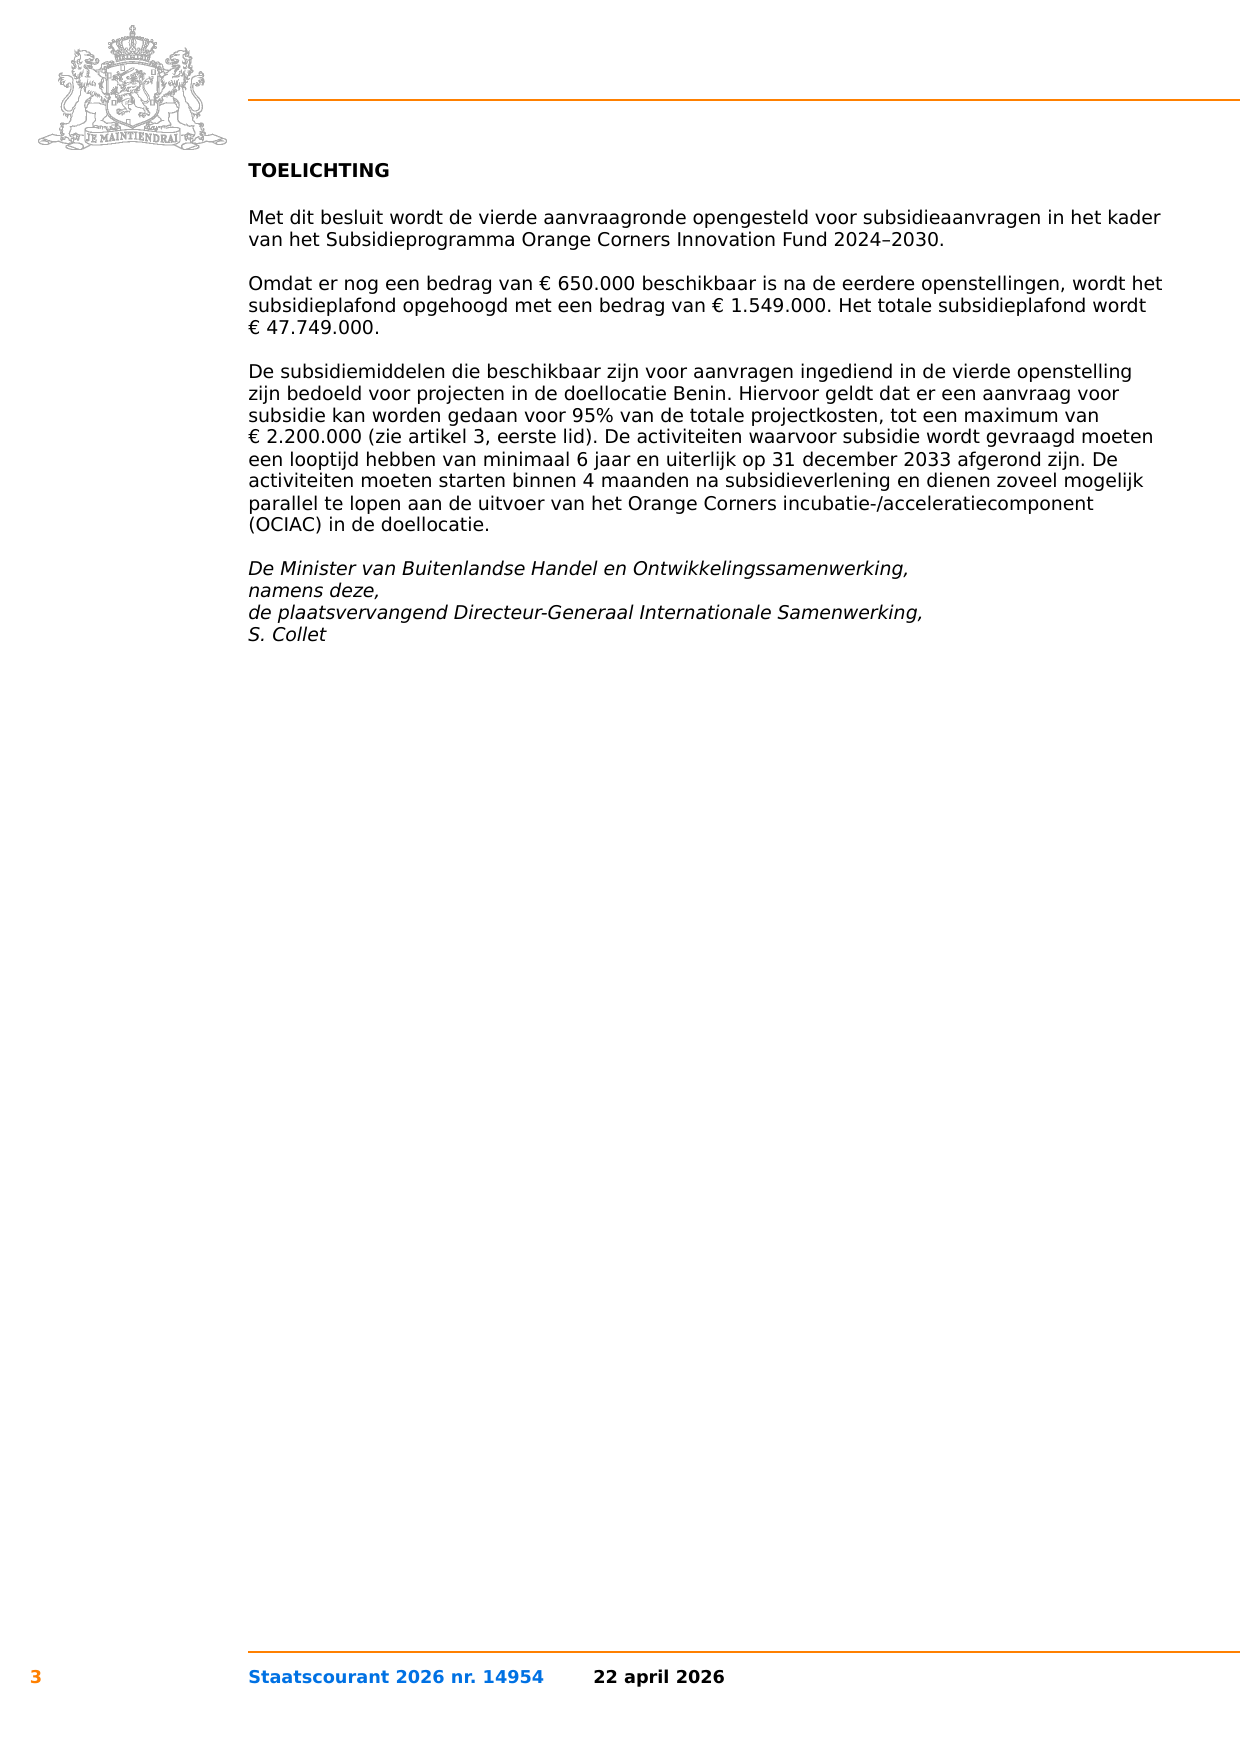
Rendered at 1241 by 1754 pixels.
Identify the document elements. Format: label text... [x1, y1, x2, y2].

text De subsidiemiddelen die beschikbaar zijn voor aanvragen ingediend in de vierde openstelling zijn bedoeld voor projecten in de doellocatie Benin. Hiervoor geldt dat er een aanvraag voor subsidie kan worden gedaan voor 95% van de totale projectkosten, tot een maximum van € 2.200.000 (zie artikel 3, eerste lid). De activiteiten waarvoor subsidie wordt gevraagd moeten een looptijd hebben van minimaal 6 jaar en uiterlijk op 31 december 2033 afgerond zijn. De activiteiten moeten starten binnen 4 maanden na subsidieverlening en dienen zoveel mogelijk parallel te lopen aan de uitvoer van het Orange Corners incubatie-/acceleratiecomponent (OCIAC) in de doellocatie. [248, 361, 1163, 536]
picture [38, 25, 227, 150]
text Omdat er nog een bedrag van € 650.000 beschikbaar is na de eerdere openstellingen, wordt het subsidieplafond opgehoogd met een bedrag van € 1.549.000. Het totale subsidieplafond wordt € 47.749.000. [248, 273, 1163, 339]
text Met dit besluit wordt de vierde aanvraagronde opengesteld voor subsidieaanvragen in het kader van het Subsidieprogramma Orange Corners Innovation Fund 2024–2030. [248, 207, 1163, 251]
subtitle TOELICHTING [248, 160, 1163, 182]
text De Minister van Buitenlandse Handel en Ontwikkelingssamenwerking, namens deze, de plaatsvervangend Directeur-Generaal Internationale Samenwerking, S. Collet [248, 558, 1163, 646]
